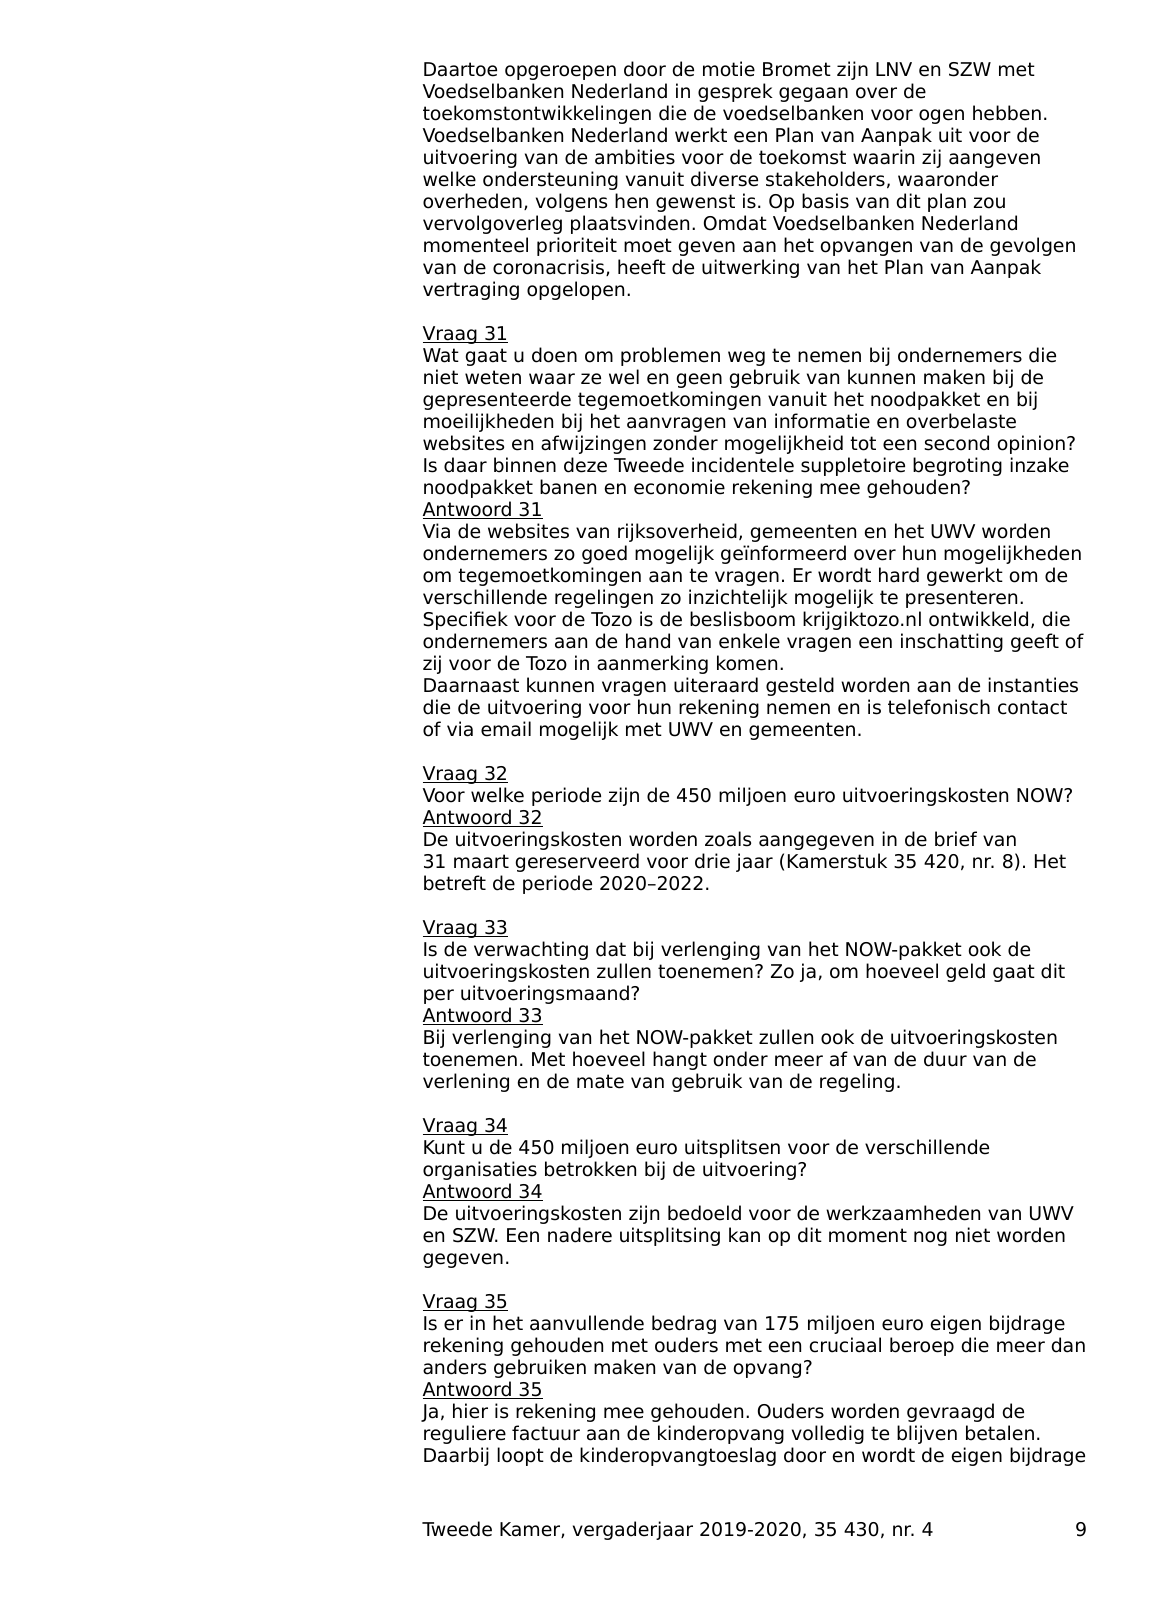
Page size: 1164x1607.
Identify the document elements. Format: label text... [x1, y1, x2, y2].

text Daarnaast kunnen vragen uiteraard gesteld worden aan de instanties die de uitvoering voor hun rekening nemen en is telefonisch contact of via email mogelijk met UWV en gemeenten. [422, 675, 1087, 741]
text Vraag 31 [422, 323, 1087, 345]
text Vraag 34 [422, 1115, 1087, 1137]
text Is de verwachting dat bij verlenging van het NOW-pakket ook de uitvoeringskosten zullen toenemen? Zo ja, om hoeveel geld gaat dit per uitvoeringsmaand? [422, 939, 1087, 1005]
text Is er in het aanvullende bedrag van 175 miljoen euro eigen bijdrage rekening gehouden met ouders met een cruciaal beroep die meer dan anders gebruiken maken van de opvang? [422, 1313, 1087, 1379]
text Voor welke periode zijn de 450 miljoen euro uitvoeringskosten NOW? [422, 785, 1087, 807]
text Antwoord 32 [422, 807, 1087, 829]
text Vraag 33 [422, 917, 1087, 939]
text Antwoord 31 [422, 499, 1087, 521]
text Bij verlenging van het NOW-pakket zullen ook de uitvoeringskosten toenemen. Met hoeveel hangt onder meer af van de duur van de verlening en de mate van gebruik van de regeling. [422, 1027, 1087, 1093]
text De uitvoeringskosten worden zoals aangegeven in de brief van 31 maart gereserveerd voor drie jaar (Kamerstuk 35 420, nr. 8). Het betreft de periode 2020–2022. [422, 829, 1087, 895]
text Via de websites van rijksoverheid, gemeenten en het UWV worden ondernemers zo goed mogelijk geïnformeerd over hun mogelijkheden om tegemoetkomingen aan te vragen. Er wordt hard gewerkt om de verschillende regelingen zo inzichtelijk mogelijk te presenteren. Specifiek voor de Tozo is de beslisboom krijgiktozo.nl ontwikkeld, die ondernemers aan de hand van enkele vragen een inschatting geeft of zij voor de Tozo in aanmerking komen. [422, 521, 1087, 675]
text Antwoord 34 [422, 1181, 1087, 1203]
text Vraag 32 [422, 763, 1087, 785]
text De uitvoeringskosten zijn bedoeld voor de werkzaamheden van UWV en SZW. Een nadere uitsplitsing kan op dit moment nog niet worden gegeven. [422, 1203, 1087, 1269]
text Antwoord 33 [422, 1005, 1087, 1027]
text Daartoe opgeroepen door de motie Bromet zijn LNV en SZW met Voedselbanken Nederland in gesprek gegaan over de toekomstontwikkelingen die de voedselbanken voor ogen hebben. Voedselbanken Nederland werkt een Plan van Aanpak uit voor de uitvoering van de ambities voor de toekomst waarin zij aangeven welke ondersteuning vanuit diverse stakeholders, waaronder overheden, volgens hen gewenst is. Op basis van dit plan zou vervolgoverleg plaatsvinden. Omdat Voedselbanken Nederland momenteel prioriteit moet geven aan het opvangen van de gevolgen van de coronacrisis, heeft de uitwerking van het Plan van Aanpak vertraging opgelopen. [422, 59, 1087, 301]
text Wat gaat u doen om problemen weg te nemen bij ondernemers die niet weten waar ze wel en geen gebruik van kunnen maken bij de gepresenteerde tegemoetkomingen vanuit het noodpakket en bij moeilijkheden bij het aanvragen van informatie en overbelaste websites en afwijzingen zonder mogelijkheid tot een second opinion? Is daar binnen deze Tweede incidentele suppletoire begroting inzake noodpakket banen en economie rekening mee gehouden? [422, 345, 1087, 499]
text Kunt u de 450 miljoen euro uitsplitsen voor de verschillende organisaties betrokken bij de uitvoering? [422, 1137, 1087, 1181]
text Antwoord 35 [422, 1379, 1087, 1401]
text Vraag 35 [422, 1291, 1087, 1313]
text Ja, hier is rekening mee gehouden. Ouders worden gevraagd de reguliere factuur aan de kinderopvang volledig te blijven betalen. Daarbij loopt de kinderopvangtoeslag door en wordt de eigen bijdrage [422, 1401, 1087, 1467]
